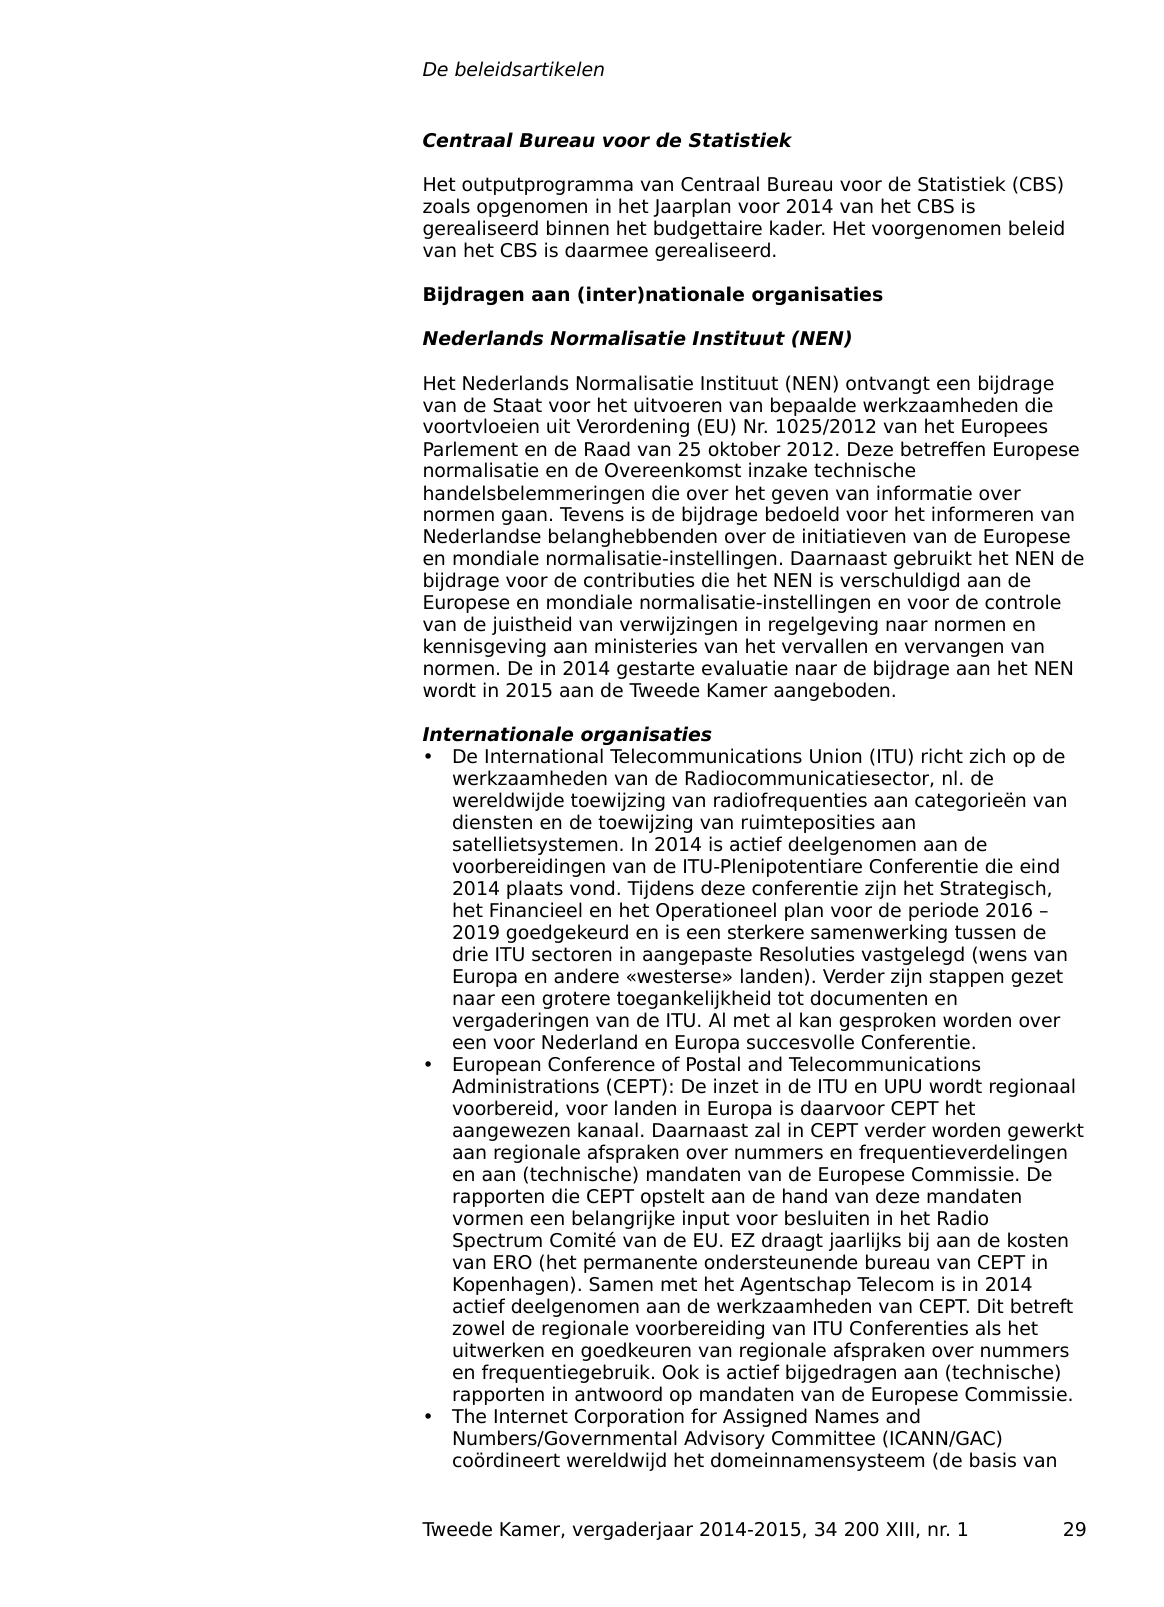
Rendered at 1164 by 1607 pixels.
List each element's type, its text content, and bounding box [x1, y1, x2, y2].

subtitle Bijdragen aan (inter)nationale organisaties [422, 284, 1087, 306]
subtitle Nederlands Normalisatie Instituut (NEN) [422, 328, 1087, 350]
subtitle Internationale organisaties [422, 724, 1087, 746]
text Het outputprogramma van Centraal Bureau voor de Statistiek (CBS) zoals opgenomen in het Jaarplan voor 2014 van het CBS is gerealiseerd binnen het budgettaire kader. Het voorgenomen beleid van het CBS is daarmee gerealiseerd. [422, 174, 1087, 262]
text • De International Telecommunications Union (ITU) richt zich op de werkzaamheden van de Radiocommunicatiesector, nl. de wereldwijde toewijzing van radiofrequenties aan categorieën van diensten en de toewijzing van ruimteposities aan satellietsystemen. In 2014 is actief deelgenomen aan de voorbereidingen van de ITU-Plenipotentiare Conferentie die eind 2014 plaats vond. Tijdens deze conferentie zijn het Strategisch, het Financieel en het Operationeel plan voor de periode 2016 – 2019 goedgekeurd en is een sterkere samenwerking tussen de drie ITU sectoren in aangepaste Resoluties vastgelegd (wens van Europa en andere «westerse» landen). Verder zijn stappen gezet naar een grotere toegankelijkheid tot documenten en vergaderingen van de ITU. Al met al kan gesproken worden over een voor Nederland en Europa succesvolle Conferentie. [422, 746, 1087, 1054]
text • European Conference of Postal and Telecommunications Administrations (CEPT): De inzet in de ITU en UPU wordt regionaal voorbereid, voor landen in Europa is daarvoor CEPT het aangewezen kanaal. Daarnaast zal in CEPT verder worden gewerkt aan regionale afspraken over nummers en frequentieverdelingen en aan (technische) mandaten van de Europese Commissie. De rapporten die CEPT opstelt aan de hand van deze mandaten vormen een belangrijke input voor besluiten in het Radio Spectrum Comité van de EU. EZ draagt jaarlijks bij aan de kosten van ERO (het permanente ondersteunende bureau van CEPT in Kopenhagen). Samen met het Agentschap Telecom is in 2014 actief deelgenomen aan de werkzaamheden van CEPT. Dit betreft zowel de regionale voorbereiding van ITU Conferenties als het uitwerken en goedkeuren van regionale afspraken over nummers en frequentiegebruik. Ook is actief bijgedragen aan (technische) rapporten in antwoord op mandaten van de Europese Commissie. [422, 1054, 1087, 1406]
text • The Internet Corporation for Assigned Names and Numbers/Governmental Advisory Committee (ICANN/GAC) coördineert wereldwijd het domeinnamensysteem (de basis van [422, 1406, 1087, 1472]
subtitle Centraal Bureau voor de Statistiek [422, 130, 1087, 152]
text Het Nederlands Normalisatie Instituut (NEN) ontvangt een bijdrage van de Staat voor het uitvoeren van bepaalde werkzaamheden die voortvloeien uit Verordening (EU) Nr. 1025/2012 van het Europees Parlement en de Raad van 25 oktober 2012. Deze betreffen Europese normalisatie en de Overeenkomst inzake technische handelsbelemmeringen die over het geven van informatie over normen gaan. Tevens is de bijdrage bedoeld voor het informeren van Nederlandse belanghebbenden over de initiatieven van de Europese en mondiale normalisatie-instellingen. Daarnaast gebruikt het NEN de bijdrage voor de contributies die het NEN is verschuldigd aan de Europese en mondiale normalisatie-instellingen en voor de controle van de juistheid van verwijzingen in regelgeving naar normen en kennisgeving aan ministeries van het vervallen en vervangen van normen. De in 2014 gestarte evaluatie naar de bijdrage aan het NEN wordt in 2015 aan de Tweede Kamer aangeboden. [422, 372, 1087, 702]
